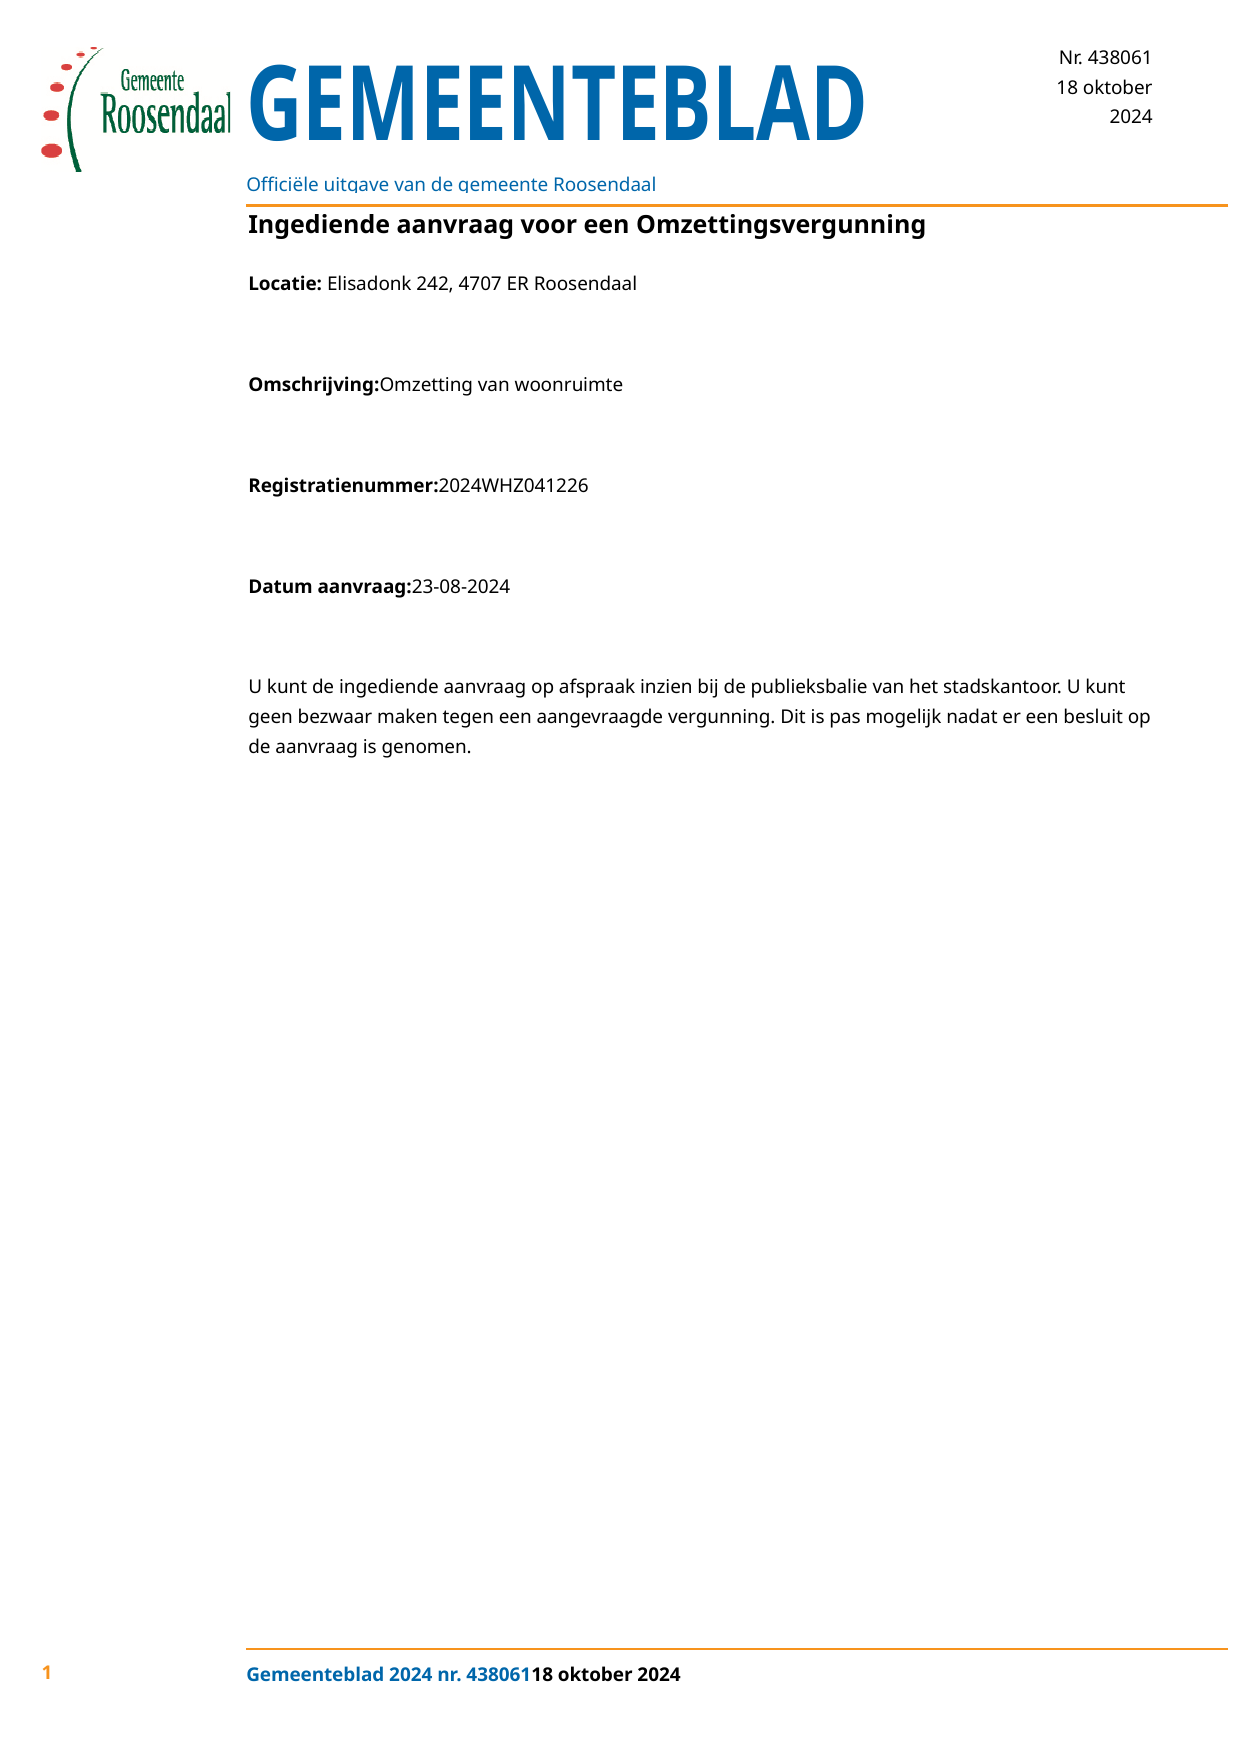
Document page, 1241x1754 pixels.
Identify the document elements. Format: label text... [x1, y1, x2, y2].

text Locatie: Elisadonk 242, 4707 ER Roosendaal [248, 270, 1152, 296]
text Omschrijving:Omzetting van woonruimte [248, 371, 1152, 397]
text Registratienummer:2024WHZ041226 [248, 472, 1152, 498]
text Datum aanvraag:23-08-2024 [248, 573, 1152, 598]
picture [41, 47, 231, 172]
text Ingediende aanvraag voor een Omzettingsvergunning [248, 207, 1152, 241]
text U kunt de ingediende aanvraag op afspraak inzien bij de publieksbalie van het stadskantoor. U kunt geen bezwaar maken tegen een aangevraagde vergunning. Dit is pas mogelijk nadat er een besluit op de aanvraag is genomen. [248, 674, 1152, 758]
